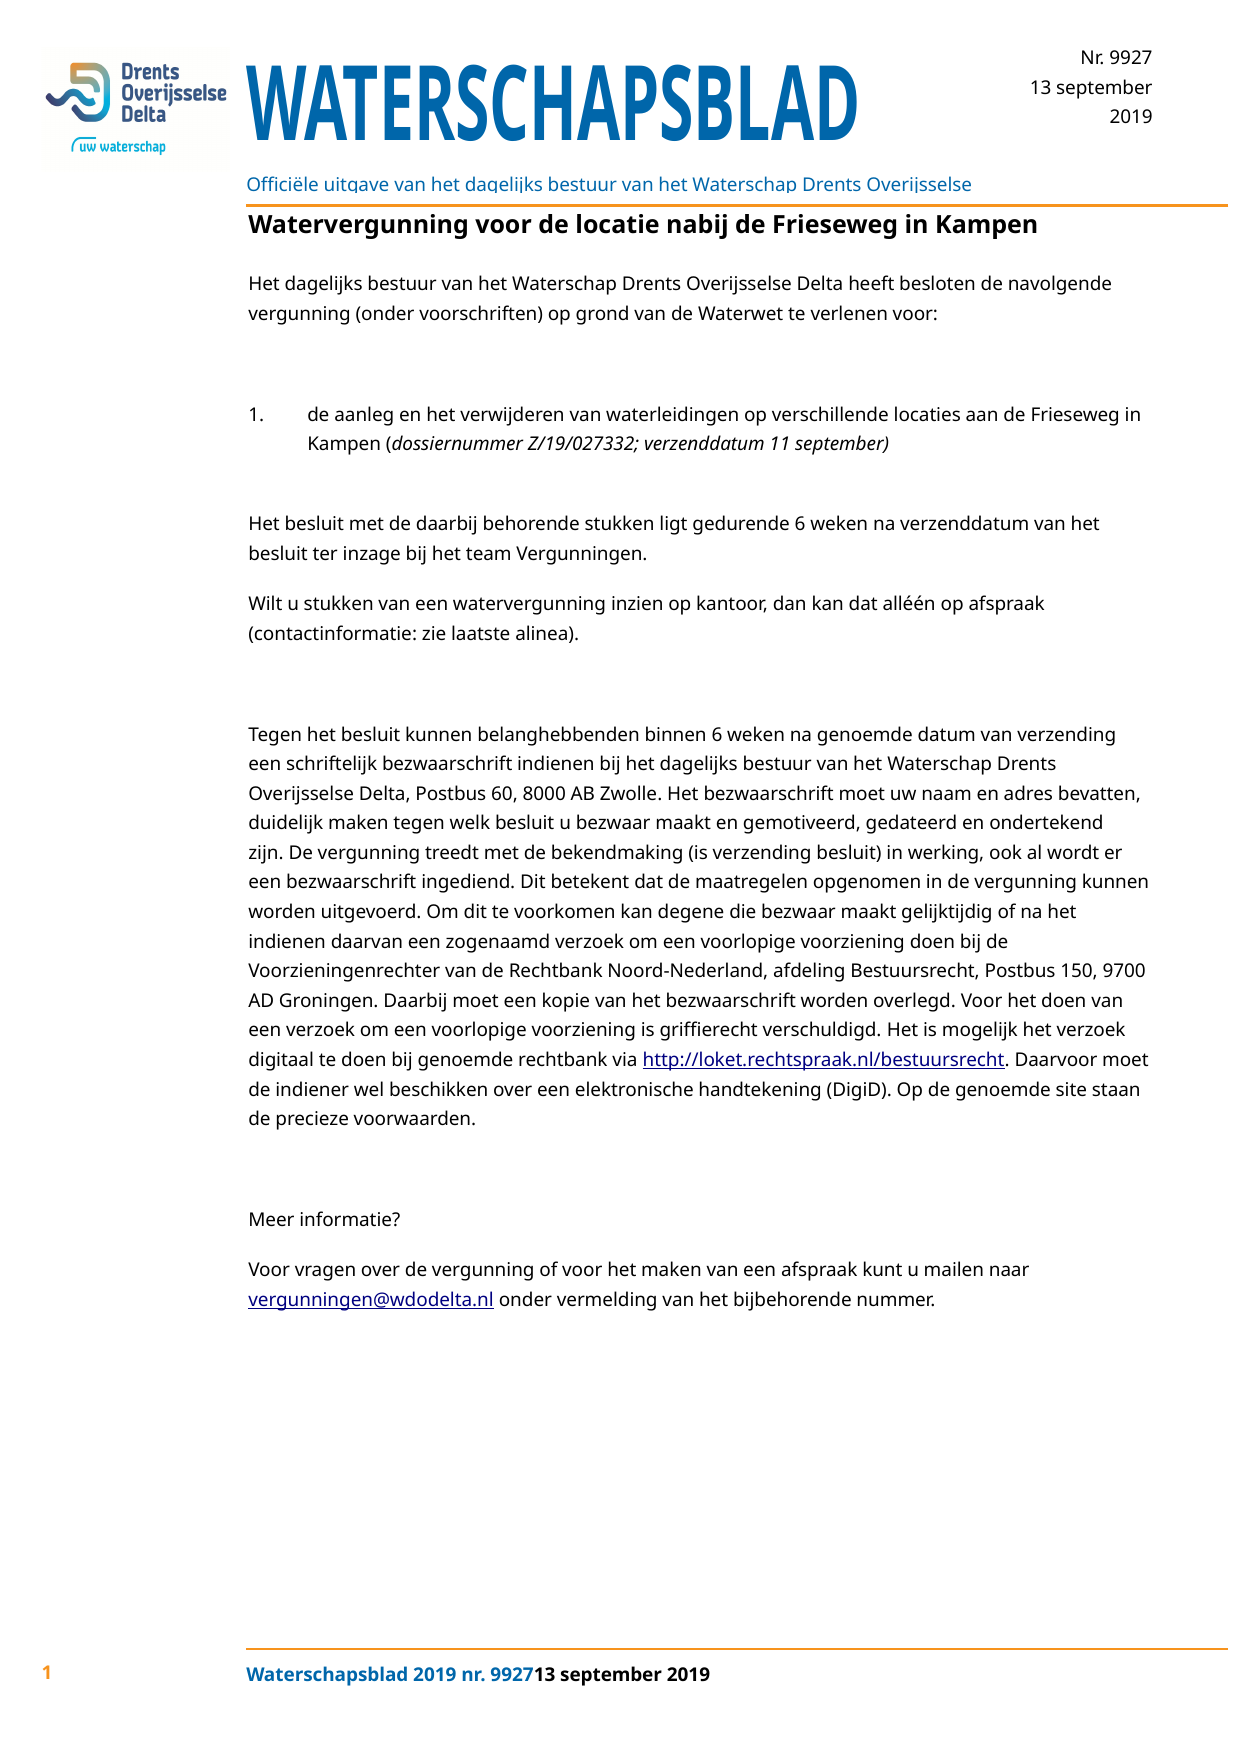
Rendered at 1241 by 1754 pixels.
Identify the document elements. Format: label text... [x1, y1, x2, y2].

picture [41, 47, 231, 172]
text Tegen het besluit kunnen belanghebbenden binnen 6 weken na genoemde datum van verzending een schriftelijk bezwaarschrift indienen bij het dagelijks bestuur van het Waterschap Drents Overijsselse Delta, Postbus 60, 8000 AB Zwolle. Het bezwaarschrift moet uw naam en adres bevatten, duidelijk maken tegen welk besluit u bezwaar maakt en gemotiveerd, gedateerd en ondertekend zijn. De vergunning treedt met de bekendmaking (is verzending besluit) in werking, ook al wordt er een bezwaarschrift ingediend. Dit betekent dat de maatregelen opgenomen in de vergunning kunnen worden uitgevoerd. Om dit te voorkomen kan degene die bezwaar maakt gelijktijdig of na het indienen daarvan een zogenaamd verzoek om een voorlopige voorziening doen bij de Voorzieningenrechter van de Rechtbank Noord-Nederland, afdeling Bestuursrecht, Postbus 150, 9700 AD Groningen. Daarbij moet een kopie van het bezwaarschrift worden overlegd. Voor het doen van een verzoek om een voorlopige voorziening is griffierecht verschuldigd. Het is mogelijk het verzoek digitaal te doen bij genoemde rechtbank via http://loket.rechtspraak.nl/bestuursrecht. Daarvoor moet de indiener wel beschikken over een elektronische handtekening (DigiD). Op de genoemde site staan de precieze voorwaarden. [248, 721, 1152, 1131]
text Voor vragen over de vergunning of voor het maken van een afspraak kunt u mailen naar vergunningen@wdodelta.nl onder vermelding van het bijbehorende nummer. [248, 1257, 1152, 1312]
list de aanleg en het verwijderen van waterleidingen op verschillende locaties aan de Frieseweg in Kampen (dossiernummer Z/19/027332; verzenddatum 11 september) [248, 401, 1152, 456]
text Watervergunning voor de locatie nabij de Frieseweg in Kampen [248, 207, 1152, 241]
text Meer informatie? [248, 1206, 1152, 1232]
text Wilt u stukken van een watervergunning inzien op kantoor, dan kan dat alléén op afspraak (contactinformatie: zie laatste alinea). [248, 590, 1152, 646]
text Het besluit met de daarbij behorende stukken ligt gedurende 6 weken na verzenddatum van het besluit ter inzage bij het team Vergunningen. [248, 510, 1152, 566]
text Het dagelijks bestuur van het Waterschap Drents Overijsselse Delta heeft besloten de navolgende vergunning (onder voorschriften) op grond van de Waterwet te verlenen voor: [248, 270, 1152, 326]
